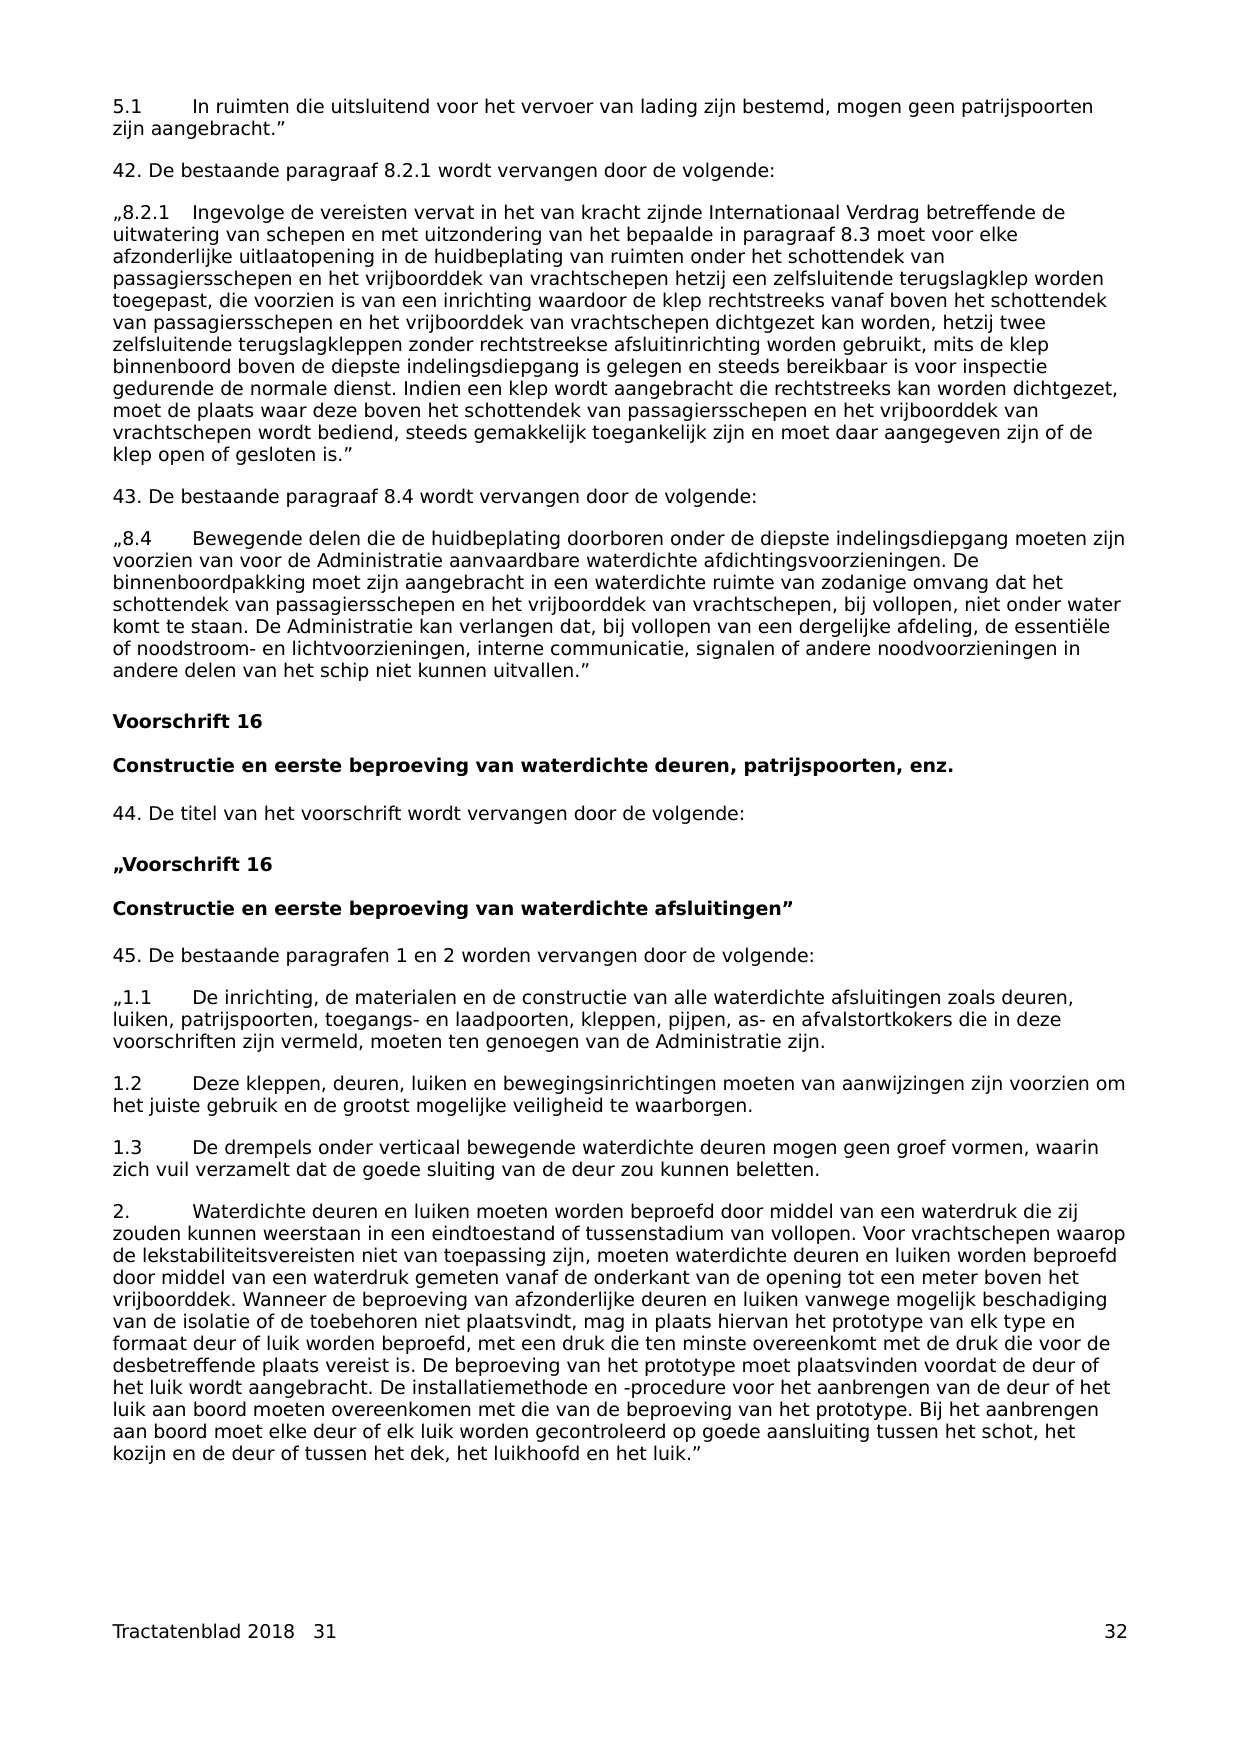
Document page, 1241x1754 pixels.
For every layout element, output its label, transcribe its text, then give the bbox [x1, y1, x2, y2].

text 2. Waterdichte deuren en luiken moeten worden beproefd door middel van een waterdruk die zij zouden kunnen weerstaan in een eindtoestand of tussenstadium van vollopen. Voor vrachtschepen waarop de lekstabiliteitsvereisten niet van toepassing zijn, moeten waterdichte deuren en luiken worden beproefd door middel van een waterdruk gemeten vanaf de onderkant van de opening tot een meter boven het vrijboorddek. Wanneer de beproeving van afzonderlijke deuren en luiken vanwege mogelijk beschadiging van de isolatie of de toebehoren niet plaatsvindt, mag in plaats hiervan het prototype van elk type en formaat deur of luik worden beproefd, met een druk die ten minste overeenkomt met de druk die voor de desbetreffende plaats vereist is. De beproeving van het prototype moet plaatsvinden voordat de deur of het luik wordt aangebracht. De installatiemethode en -procedure voor het aanbrengen van de deur of het luik aan boord moeten overeenkomen met die van de beproeving van het prototype. Bij het aanbrengen aan boord moet elke deur of elk luik worden gecontroleerd op goede aansluiting tussen het schot, het kozijn en de deur of tussen het dek, het luikhoofd en het luik.” [112, 1201, 1128, 1465]
text „8.2.1 Ingevolge de vereisten vervat in het van kracht zijnde Internationaal Verdrag betreffende de uitwatering van schepen en met uitzondering van het bepaalde in paragraaf 8.3 moet voor elke afzonderlijke uitlaatopening in de huidbeplating van ruimten onder het schottendek van passagiersschepen en het vrijboorddek van vrachtschepen hetzij een zelfsluitende terugslagklep worden toegepast, die voorzien is van een inrichting waardoor de klep rechtstreeks vanaf boven het schottendek van passagiersschepen en het vrijboorddek van vrachtschepen dichtgezet kan worden, hetzij twee zelfsluitende terugslagkleppen zonder rechtstreekse afsluitinrichting worden gebruikt, mits de klep binnenboord boven de diepste indelingsdiepgang is gelegen en steeds bereikbaar is voor inspectie gedurende de normale dienst. Indien een klep wordt aangebracht die rechtstreeks kan worden dichtgezet, moet de plaats waar deze boven het schottendek van passagiersschepen en het vrijboorddek van vrachtschepen wordt bediend, steeds gemakkelijk toegankelijk zijn en moet daar aangegeven zijn of de klep open of gesloten is.” [112, 202, 1128, 466]
text „1.1 De inrichting, de materialen en de constructie van alle waterdichte afsluitingen zoals deuren, luiken, patrijspoorten, toegangs- en laadpoorten, kleppen, pijpen, as- en afvalstortkokers die in deze voorschriften zijn vermeld, moeten ten genoegen van de Administratie zijn. [112, 987, 1128, 1053]
text 42. De bestaande paragraaf 8.2.1 wordt vervangen door de volgende: [112, 160, 1128, 182]
text 43. De bestaande paragraaf 8.4 wordt vervangen door de volgende: [112, 486, 1128, 508]
text „8.4 Bewegende delen die de huidbeplating doorboren onder de diepste indelingsdiepgang moeten zijn voorzien van voor de Administratie aanvaardbare waterdichte afdichtingsvoorzieningen. De binnenboordpakking moet zijn aangebracht in een waterdichte ruimte van zodanige omvang dat het schottendek van passagiersschepen en het vrijboorddek van vrachtschepen, bij vollopen, niet onder water komt te staan. De Administratie kan verlangen dat, bij vollopen van een dergelijke afdeling, de essentiële of noodstroom- en lichtvoorzieningen, interne communicatie, signalen of andere noodvoorzieningen in andere delen van het schip niet kunnen uitvallen.” [112, 528, 1128, 681]
text 1.2 Deze kleppen, deuren, luiken en bewegingsinrichtingen moeten van aanwijzingen zijn voorzien om het juiste gebruik en de grootst mogelijke veiligheid te waarborgen. [112, 1073, 1128, 1117]
text 45. De bestaande paragrafen 1 en 2 worden vervangen door de volgende: [112, 945, 1128, 967]
text 5.1 In ruimten die uitsluitend voor het vervoer van lading zijn bestemd, mogen geen patrijspoorten zijn aangebracht.” [112, 96, 1128, 140]
text 1.3 De drempels onder verticaal bewegende waterdichte deuren mogen geen groef vormen, waarin zich vuil verzamelt dat de goede sluiting van de deur zou kunnen beletten. [112, 1137, 1128, 1181]
subtitle „Voorschrift 16 Constructie en eerste beproeving van waterdichte afsluitingen” [112, 854, 1128, 920]
subtitle Voorschrift 16 Constructie en eerste beproeving van waterdichte deuren, patrijspoorten, enz. [112, 711, 1128, 777]
text 44. De titel van het voorschrift wordt vervangen door de volgende: [112, 802, 1128, 824]
